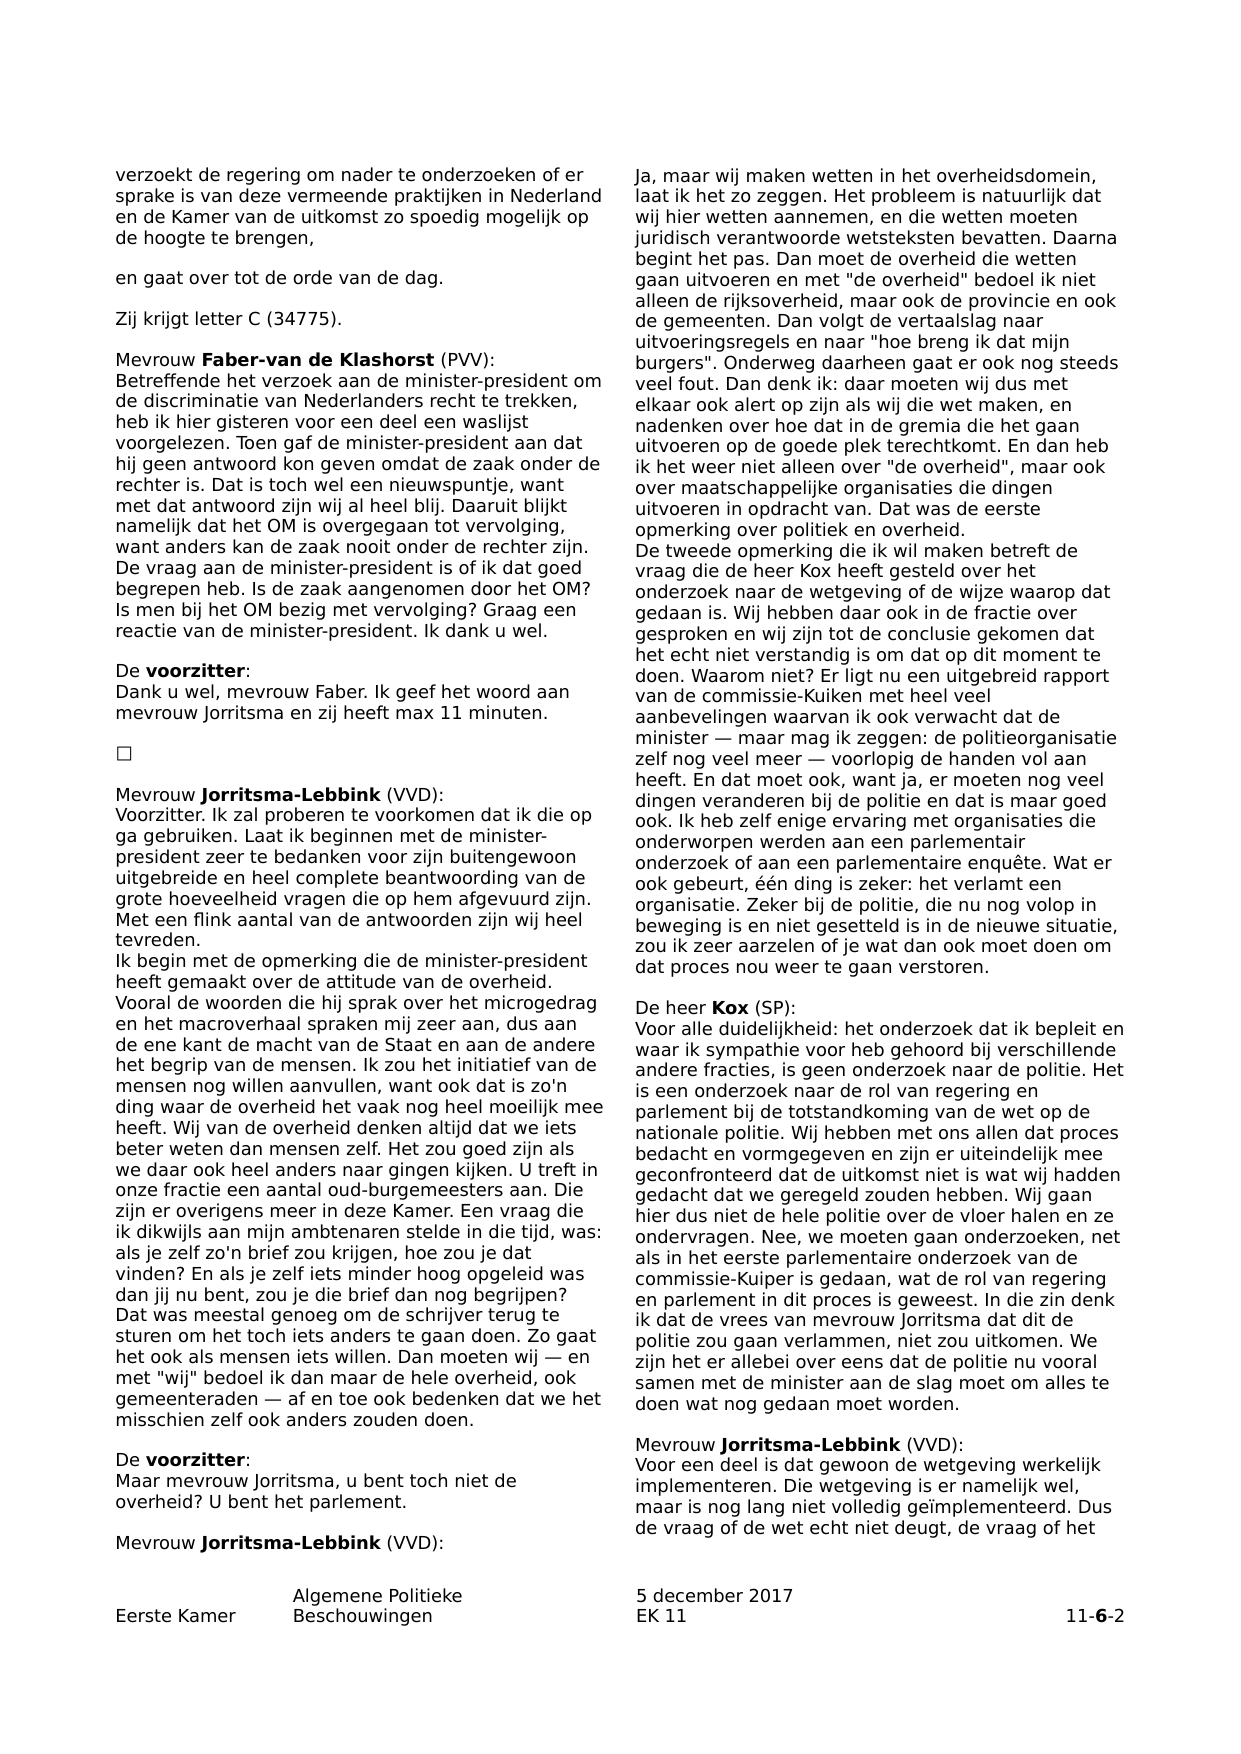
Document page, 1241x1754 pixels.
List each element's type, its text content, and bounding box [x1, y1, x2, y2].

text Voor alle duidelijkheid: het onderzoek dat ik bepleit en waar ik sympathie voor heb gehoord bij verschillende andere fracties, is geen onderzoek naar de politie. Het is een onderzoek naar de rol van regering en parlement bij de totstandkoming van de wet op de nationale politie. Wij hebben met ons allen dat proces bedacht en vormgegeven en zijn er uiteindelijk mee geconfronteerd dat de uitkomst niet is wat wij hadden gedacht dat we geregeld zouden hebben. Wij gaan hier dus niet de hele politie over de vloer halen en ze ondervragen. Nee, we moeten gaan onderzoeken, net als in het eerste parlementaire onderzoek van de commissie-Kuiper is gedaan, wat de rol van regering en parlement in dit proces is geweest. In die zin denk ik dat de vrees van mevrouw Jorritsma dat dit de politie zou gaan verlammen, niet zou uitkomen. We zijn het er allebei over eens dat de politie nu vooral samen met de minister aan de slag moet om alles te doen wat nog gedaan moet worden. [635, 1018, 1125, 1414]
text Mevrouw Jorritsma-Lebbink (VVD): [635, 1434, 1125, 1455]
text verzoekt de regering om nader te onderzoeken of er sprake is van deze vermeende praktijken in Nederland en de Kamer van de uitkomst zo spoedig mogelijk op de hoogte te brengen, [115, 165, 605, 248]
text Mevrouw Jorritsma-Lebbink (VVD): [115, 784, 605, 805]
text De tweede opmerking die ik wil maken betreft de vraag die de heer Kox heeft gesteld over het onderzoek naar de wetgeving of de wijze waarop dat gedaan is. Wij hebben daar ook in de fractie over gesproken en wij zijn tot de conclusie gekomen dat het echt niet verstandig is om dat op dit moment te doen. Waarom niet? Er ligt nu een uitgebreid rapport van de commissie-Kuiken met heel veel aanbevelingen waarvan ik ook verwacht dat de minister — maar mag ik zeggen: de politieorganisatie zelf nog veel meer — voorlopig de handen vol aan heeft. En dat moet ook, want ja, er moeten nog veel dingen veranderen bij de politie en dat is maar goed ook. Ik heb zelf enige ervaring met organisaties die onderworpen werden aan een parlementair onderzoek of aan een parlementaire enquête. Wat er ook gebeurt, één ding is zeker: het verlamt een organisatie. Zeker bij de politie, die nu nog volop in beweging is en niet gesetteld is in de nieuwe situatie, zou ik zeer aarzelen of je wat dan ook moet doen om dat proces nou weer te gaan verstoren. [635, 540, 1125, 978]
text Voor een deel is dat gewoon de wetgeving werkelijk implementeren. Die wetgeving is er namelijk wel, maar is nog lang niet volledig geïmplementeerd. Dus de vraag of de wet echt niet deugt, de vraag of het [635, 1455, 1125, 1538]
text Mevrouw Jorritsma-Lebbink (VVD): [115, 1532, 605, 1553]
text ⬜ [115, 744, 605, 764]
text Voorzitter. Ik zal proberen te voorkomen dat ik die op ga gebruiken. Laat ik beginnen met de minister-president zeer te bedanken voor zijn buitengewoon uitgebreide en heel complete beantwoording van de grote hoeveelheid vragen die op hem afgevuurd zijn. Met een flink aantal van de antwoorden zijn wij heel tevreden. [115, 805, 605, 951]
text Ik begin met de opmerking die de minister-president heeft gemaakt over de attitude van de overheid. Vooral de woorden die hij sprak over het microgedrag en het macroverhaal spraken mij zeer aan, dus aan de ene kant de macht van de Staat en aan de andere het begrip van de mensen. Ik zou het initiatief van de mensen nog willen aanvullen, want ook dat is zo'n ding waar de overheid het vaak nog heel moeilijk mee heeft. Wij van de overheid denken altijd dat we iets beter weten dan mensen zelf. Het zou goed zijn als we daar ook heel anders naar gingen kijken. U treft in onze fractie een aantal oud-burgemeesters aan. Die zijn er overigens meer in deze Kamer. Een vraag die ik dikwijls aan mijn ambtenaren stelde in die tijd, was: als je zelf zo'n brief zou krijgen, hoe zou je dat vinden? En als je zelf iets minder hoog opgeleid was dan jij nu bent, zou je die brief dan nog begrijpen? Dat was meestal genoeg om de schrijver terug te sturen om het toch iets anders te gaan doen. Zo gaat het ook als mensen iets willen. Dan moeten wij — en met "wij" bedoel ik dan maar de hele overheid, ook gemeenteraden — af en toe ook bedenken dat we het misschien zelf ook anders zouden doen. [115, 951, 605, 1430]
text Dank u wel, mevrouw Faber. Ik geef het woord aan mevrouw Jorritsma en zij heeft max 11 minuten. [115, 682, 605, 724]
text De voorzitter: [115, 1450, 605, 1471]
text Mevrouw Faber-van de Klashorst (PVV): [115, 350, 605, 370]
text Ja, maar wij maken wetten in het overheidsdomein, laat ik het zo zeggen. Het probleem is natuurlijk dat wij hier wetten aannemen, en die wetten moeten juridisch verantwoorde wetsteksten bevatten. Daarna begint het pas. Dan moet de overheid die wetten gaan uitvoeren en met "de overheid" bedoel ik niet alleen de rijksoverheid, maar ook de provincie en ook de gemeenten. Dan volgt de vertaalslag naar uitvoeringsregels en naar "hoe breng ik dat mijn burgers". Onderweg daarheen gaat er ook nog steeds veel fout. Dan denk ik: daar moeten wij dus met elkaar ook alert op zijn als wij die wet maken, en nadenken over hoe dat in de gremia die het gaan uitvoeren op de goede plek terechtkomt. En dan heb ik het weer niet alleen over "de overheid", maar ook over maatschappelijke organisaties die dingen uitvoeren in opdracht van. Dat was de eerste opmerking over politiek en overheid. [635, 165, 1125, 540]
text Zij krijgt letter C (34775). [115, 309, 605, 330]
text De heer Kox (SP): [635, 998, 1125, 1018]
text Maar mevrouw Jorritsma, u bent toch niet de overheid? U bent het parlement. [115, 1471, 605, 1512]
text Betreffende het verzoek aan de minister-president om de discriminatie van Nederlanders recht te trekken, heb ik hier gisteren voor een deel een waslijst voorgelezen. Toen gaf de minister-president aan dat hij geen antwoord kon geven omdat de zaak onder de rechter is. Dat is toch wel een nieuwspuntje, want met dat antwoord zijn wij al heel blij. Daaruit blijkt namelijk dat het OM is overgegaan tot vervolging, want anders kan de zaak nooit onder de rechter zijn. De vraag aan de minister-president is of ik dat goed begrepen heb. Is de zaak aangenomen door het OM? Is men bij het OM bezig met vervolging? Graag een reactie van de minister-president. Ik dank u wel. [115, 370, 605, 641]
text en gaat over tot de orde van de dag. [115, 268, 605, 289]
text De voorzitter: [115, 661, 605, 682]
